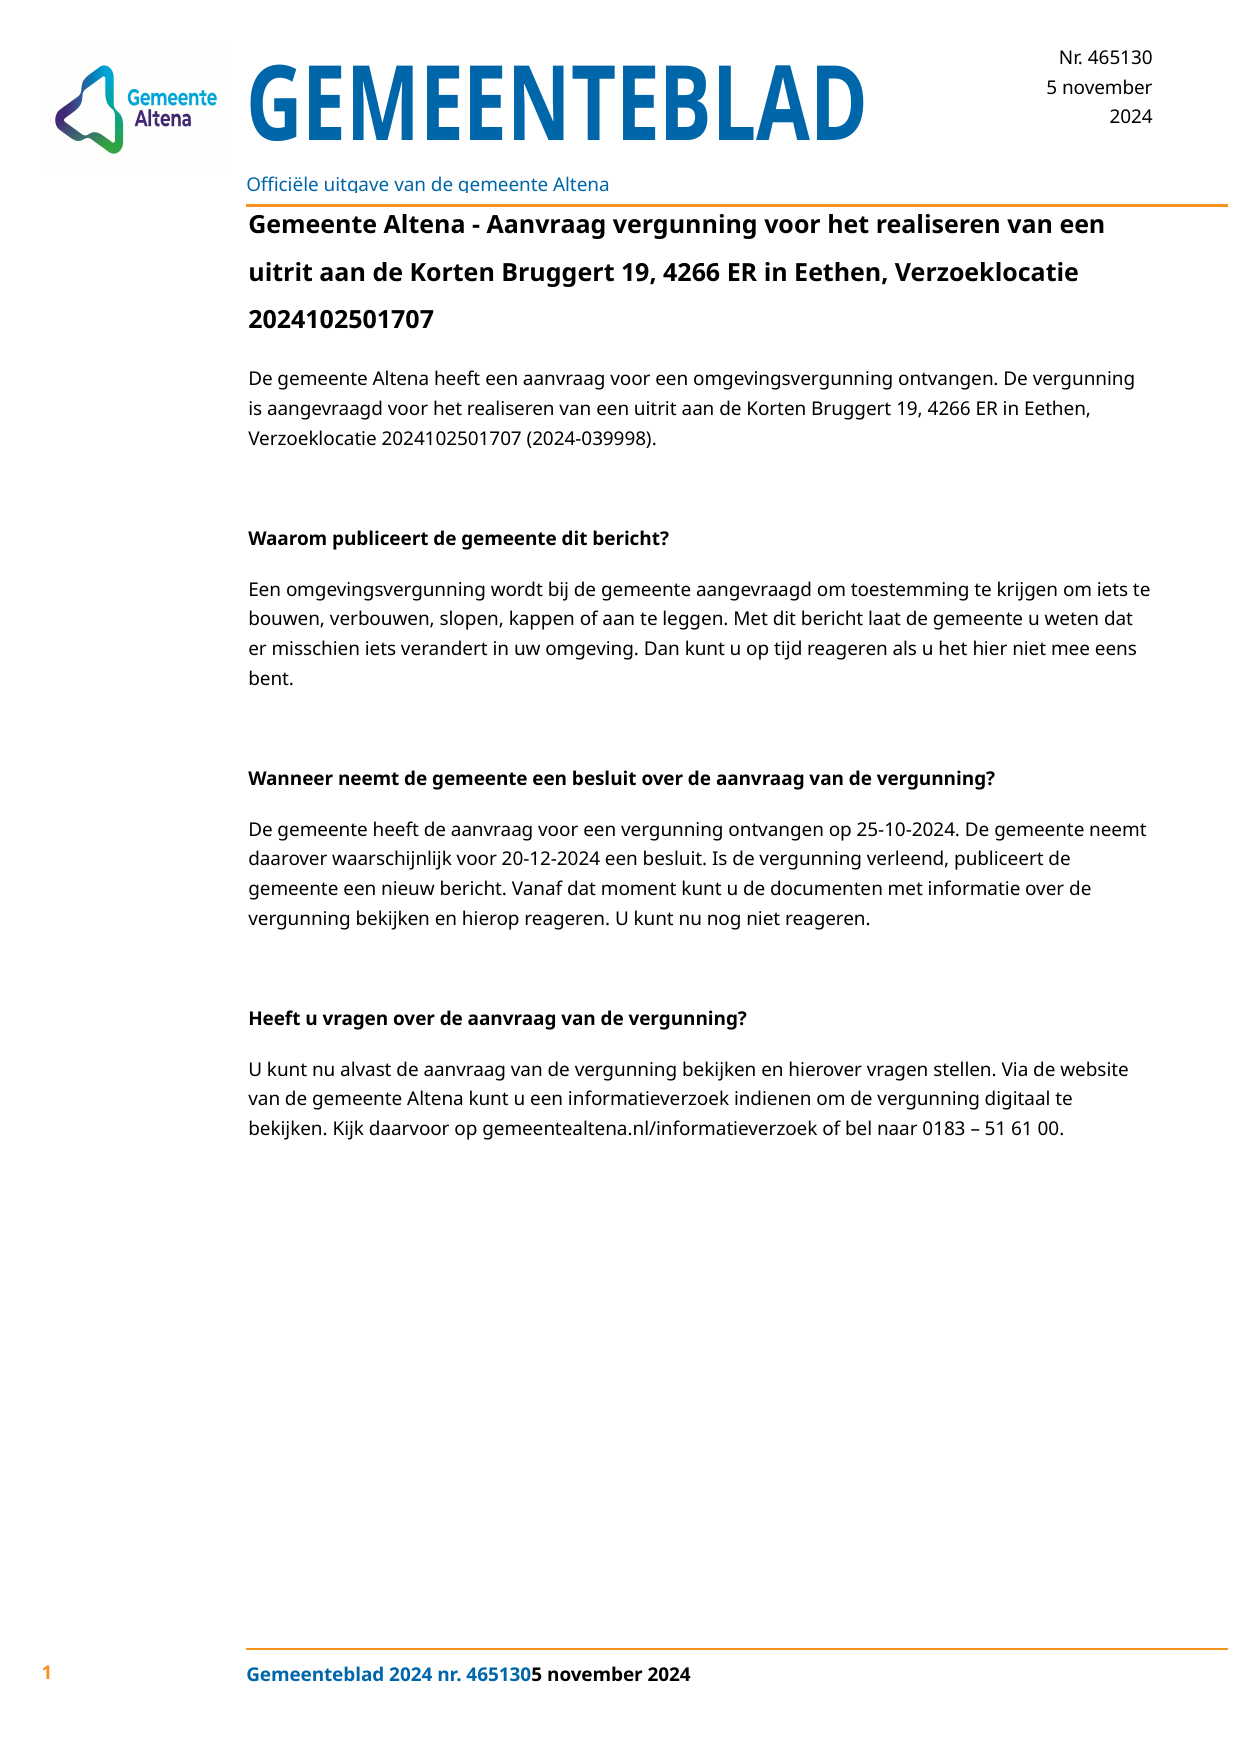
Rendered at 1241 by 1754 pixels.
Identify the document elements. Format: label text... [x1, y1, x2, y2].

text Wanneer neemt de gemeente een besluit over de aanvraag van de vergunning? [248, 766, 1152, 791]
text Heeft u vragen over de aanvraag van de vergunning? [248, 1006, 1152, 1031]
text Gemeente Altena - Aanvraag vergunning voor het realiseren van een uitrit aan de Korten Bruggert 19, 4266 ER in Eethen, Verzoeklocatie 2024102501707 [248, 207, 1152, 336]
text De gemeente Altena heeft een aanvraag voor een omgevingsvergunning ontvangen. De vergunning is aangevraagd voor het realiseren van een uitrit aan de Korten Bruggert 19, 4266 ER in Eethen, Verzoeklocatie 2024102501707 (2024-039998). [248, 366, 1152, 450]
text U kunt nu alvast de aanvraag van de vergunning bekijken en hierover vragen stellen. Via de website van de gemeente Altena kunt u een informatieverzoek indienen om de vergunning digitaal te bekijken. Kijk daarvoor op gemeentealtena.nl/informatieverzoek of bel naar 0183 – 51 61 00. [248, 1056, 1152, 1141]
text De gemeente heeft de aanvraag voor een vergunning ontvangen op 25-10-2024. De gemeente neemt daarover waarschijnlijk voor 20-12-2024 een besluit. Is de vergunning verleend, publiceert de gemeente een nieuw bericht. Vanaf dat moment kunt u de documenten met informatie over de vergunning bekijken en hierop reageren. U kunt nu nog niet reageren. [248, 816, 1152, 930]
text Een omgevingsvergunning wordt bij de gemeente aangevraagd om toestemming te krijgen om iets te bouwen, verbouwen, slopen, kappen of aan te leggen. Met dit bericht laat de gemeente u weten dat er misschien iets verandert in uw omgeving. Dan kunt u op tijd reageren als u het hier niet mee eens bent. [248, 576, 1152, 690]
text Waarom publiceert de gemeente dit bericht? [248, 526, 1152, 551]
picture [41, 47, 231, 172]
